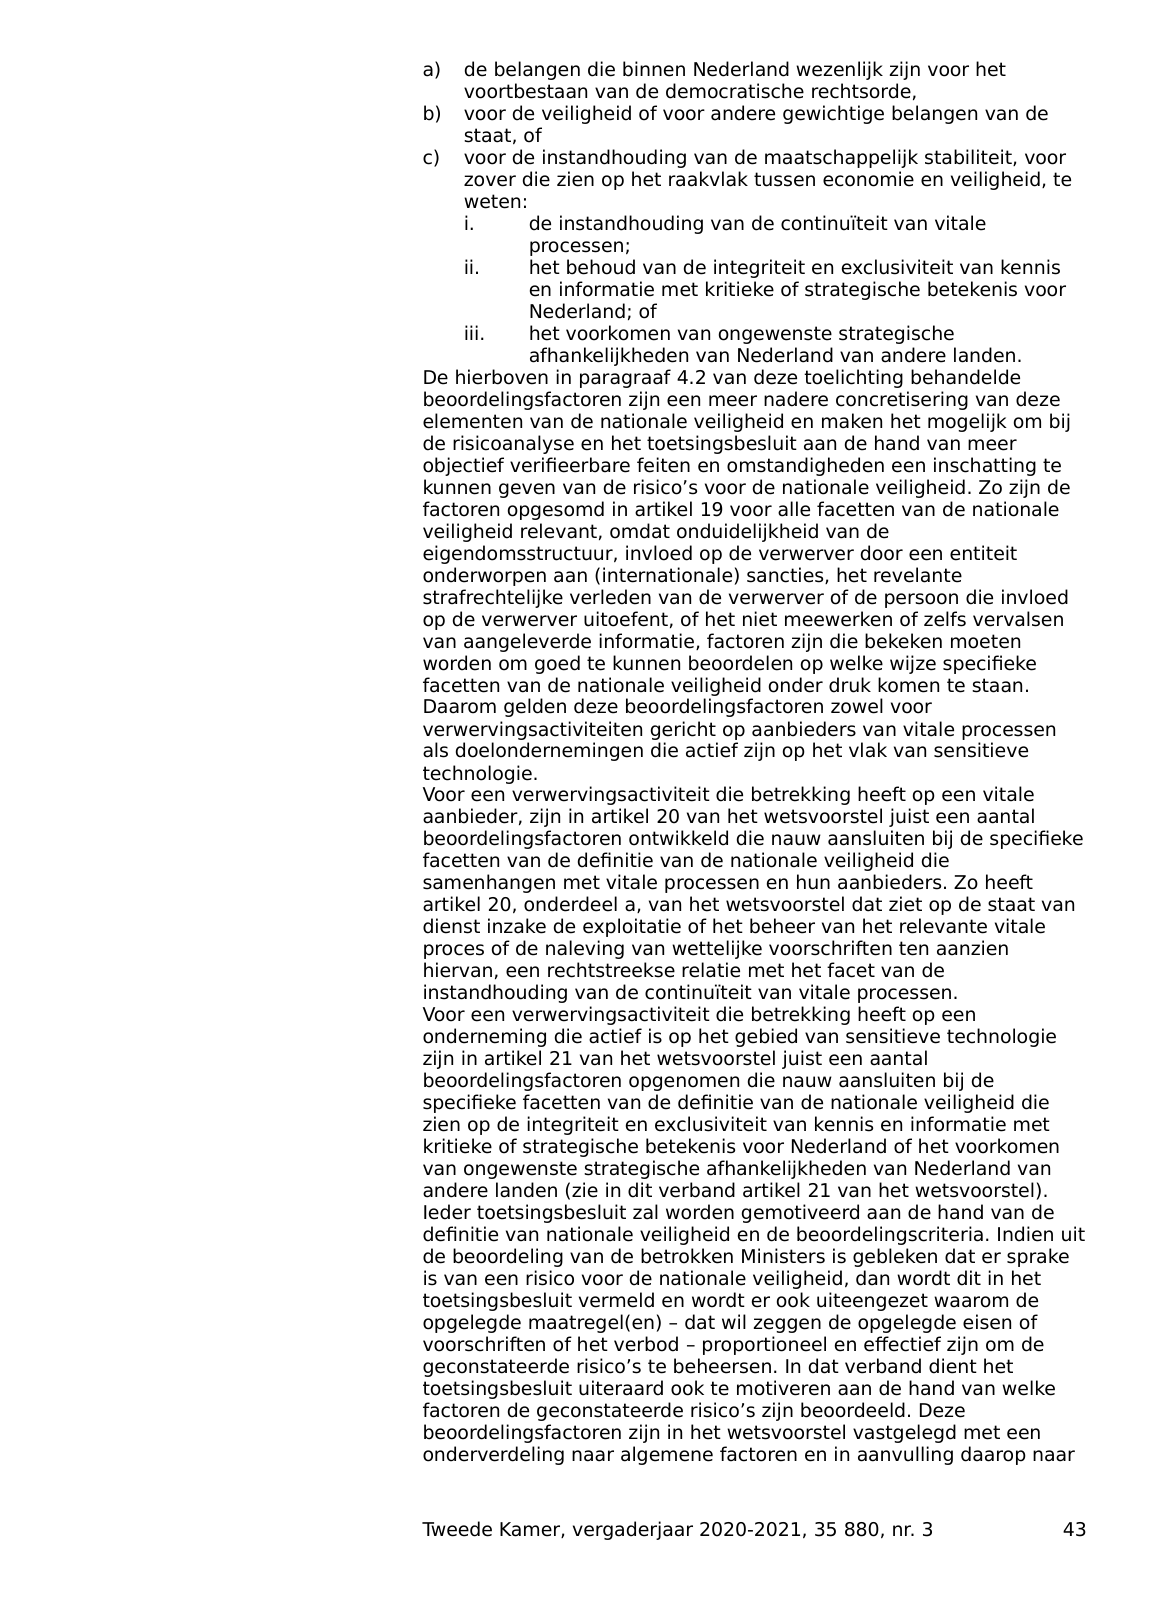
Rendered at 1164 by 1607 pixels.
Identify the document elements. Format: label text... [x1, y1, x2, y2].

text De hierboven in paragraaf 4.2 van deze toelichting behandelde beoordelingsfactoren zijn een meer nadere concretisering van deze elementen van de nationale veiligheid en maken het mogelijk om bij de risicoanalyse en het toetsingsbesluit aan de hand van meer objectief verifieerbare feiten en omstandigheden een inschatting te kunnen geven van de risico’s voor de nationale veiligheid. Zo zijn de factoren opgesomd in artikel 19 voor alle facetten van de nationale veiligheid relevant, omdat onduidelijkheid van de eigendomsstructuur, invloed op de verwerver door een entiteit onderworpen aan (internationale) sancties, het revelante strafrechtelijke verleden van de verwerver of de persoon die invloed op de verwerver uitoefent, of het niet meewerken of zelfs vervalsen van aangeleverde informatie, factoren zijn die bekeken moeten worden om goed te kunnen beoordelen op welke wijze specifieke facetten van de nationale veiligheid onder druk komen te staan. Daarom gelden deze beoordelingsfactoren zowel voor verwervingsactiviteiten gericht op aanbieders van vitale processen als doelondernemingen die actief zijn op het vlak van sensitieve technologie. [422, 367, 1087, 784]
text a) de belangen die binnen Nederland wezenlijk zijn voor het voortbestaan van de democratische rechtsorde, [422, 59, 1087, 103]
text Voor een verwervingsactiviteit die betrekking heeft op een onderneming die actief is op het gebied van sensitieve technologie zijn in artikel 21 van het wetsvoorstel juist een aantal beoordelingsfactoren opgenomen die nauw aansluiten bij de specifieke facetten van de definitie van de nationale veiligheid die zien op de integriteit en exclusiviteit van kennis en informatie met kritieke of strategische betekenis voor Nederland of het voorkomen van ongewenste strategische afhankelijkheden van Nederland van andere landen (zie in dit verband artikel 21 van het wetsvoorstel). [422, 1004, 1087, 1202]
text Ieder toetsingsbesluit zal worden gemotiveerd aan de hand van de definitie van nationale veiligheid en de beoordelingscriteria. Indien uit de beoordeling van de betrokken Ministers is gebleken dat er sprake is van een risico voor de nationale veiligheid, dan wordt dit in het toetsingsbesluit vermeld en wordt er ook uiteengezet waarom de opgelegde maatregel(en) – dat wil zeggen de opgelegde eisen of voorschriften of het verbod – proportioneel en effectief zijn om de geconstateerde risico’s te beheersen. In dat verband dient het toetsingsbesluit uiteraard ook te motiveren aan de hand van welke factoren de geconstateerde risico’s zijn beoordeeld. Deze beoordelingsfactoren zijn in het wetsvoorstel vastgelegd met een onderverdeling naar algemene factoren en in aanvulling daarop naar [422, 1202, 1087, 1466]
text i. de instandhouding van de continuïteit van vitale processen; [463, 213, 1087, 257]
text ii. het behoud van de integriteit en exclusiviteit van kennis en informatie met kritieke of strategische betekenis voor Nederland; of [463, 257, 1087, 323]
text iii. het voorkomen van ongewenste strategische afhankelijkheden van Nederland van andere landen. [463, 323, 1087, 367]
text Voor een verwervingsactiviteit die betrekking heeft op een vitale aanbieder, zijn in artikel 20 van het wetsvoorstel juist een aantal beoordelingsfactoren ontwikkeld die nauw aansluiten bij de specifieke facetten van de definitie van de nationale veiligheid die samenhangen met vitale processen en hun aanbieders. Zo heeft artikel 20, onderdeel a, van het wetsvoorstel dat ziet op de staat van dienst inzake de exploitatie of het beheer van het relevante vitale proces of de naleving van wettelijke voorschriften ten aanzien hiervan, een rechtstreekse relatie met het facet van de instandhouding van de continuïteit van vitale processen. [422, 784, 1087, 1004]
text b) voor de veiligheid of voor andere gewichtige belangen van de staat, of [422, 103, 1087, 147]
text c) voor de instandhouding van de maatschappelijk stabiliteit, voor zover die zien op het raakvlak tussen economie en veiligheid, te weten: [422, 147, 1087, 213]
